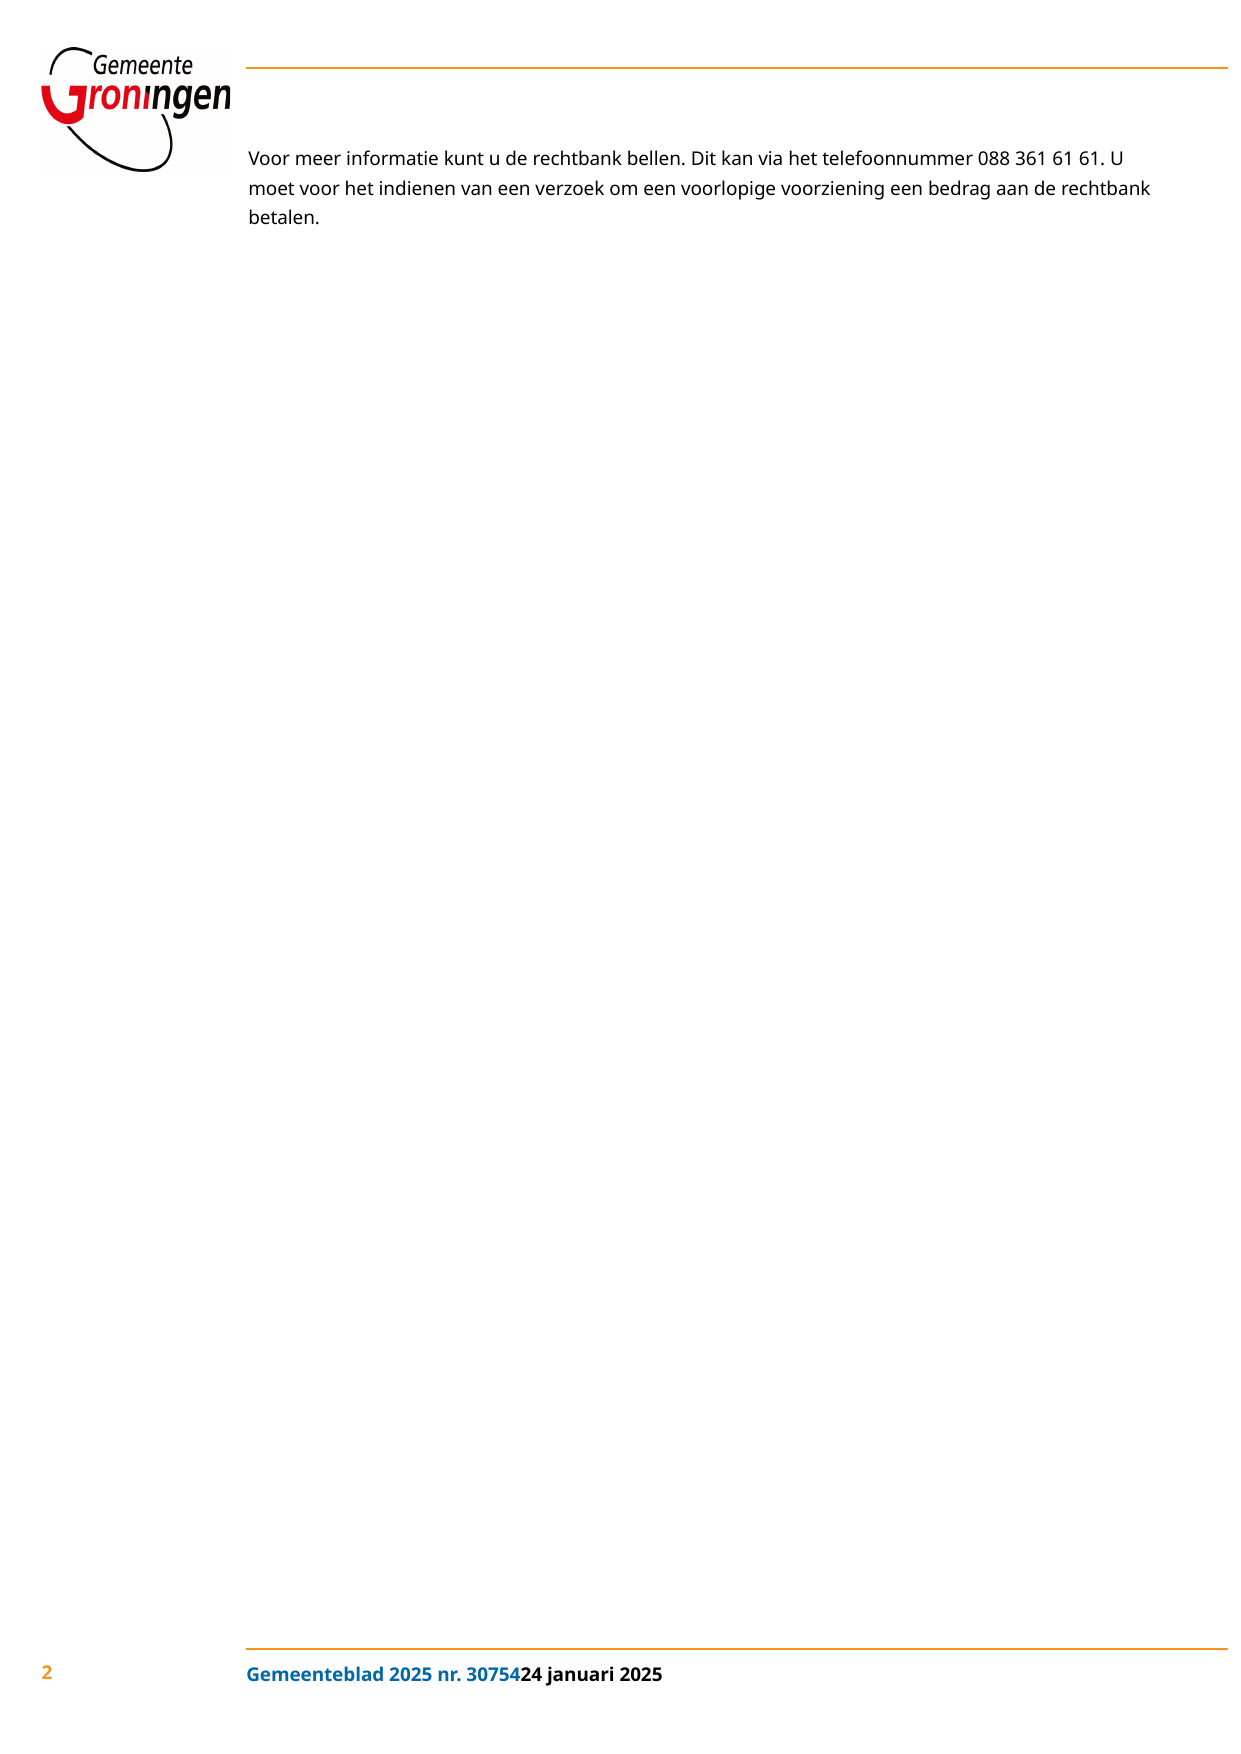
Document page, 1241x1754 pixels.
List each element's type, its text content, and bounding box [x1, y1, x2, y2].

picture [41, 47, 231, 172]
text Voor meer informatie kunt u de rechtbank bellen. Dit kan via het telefoonnummer 088 361 61 61. U moet voor het indienen van een verzoek om een voorlopige voorziening een bedrag aan de rechtbank betalen. [248, 145, 1152, 230]
